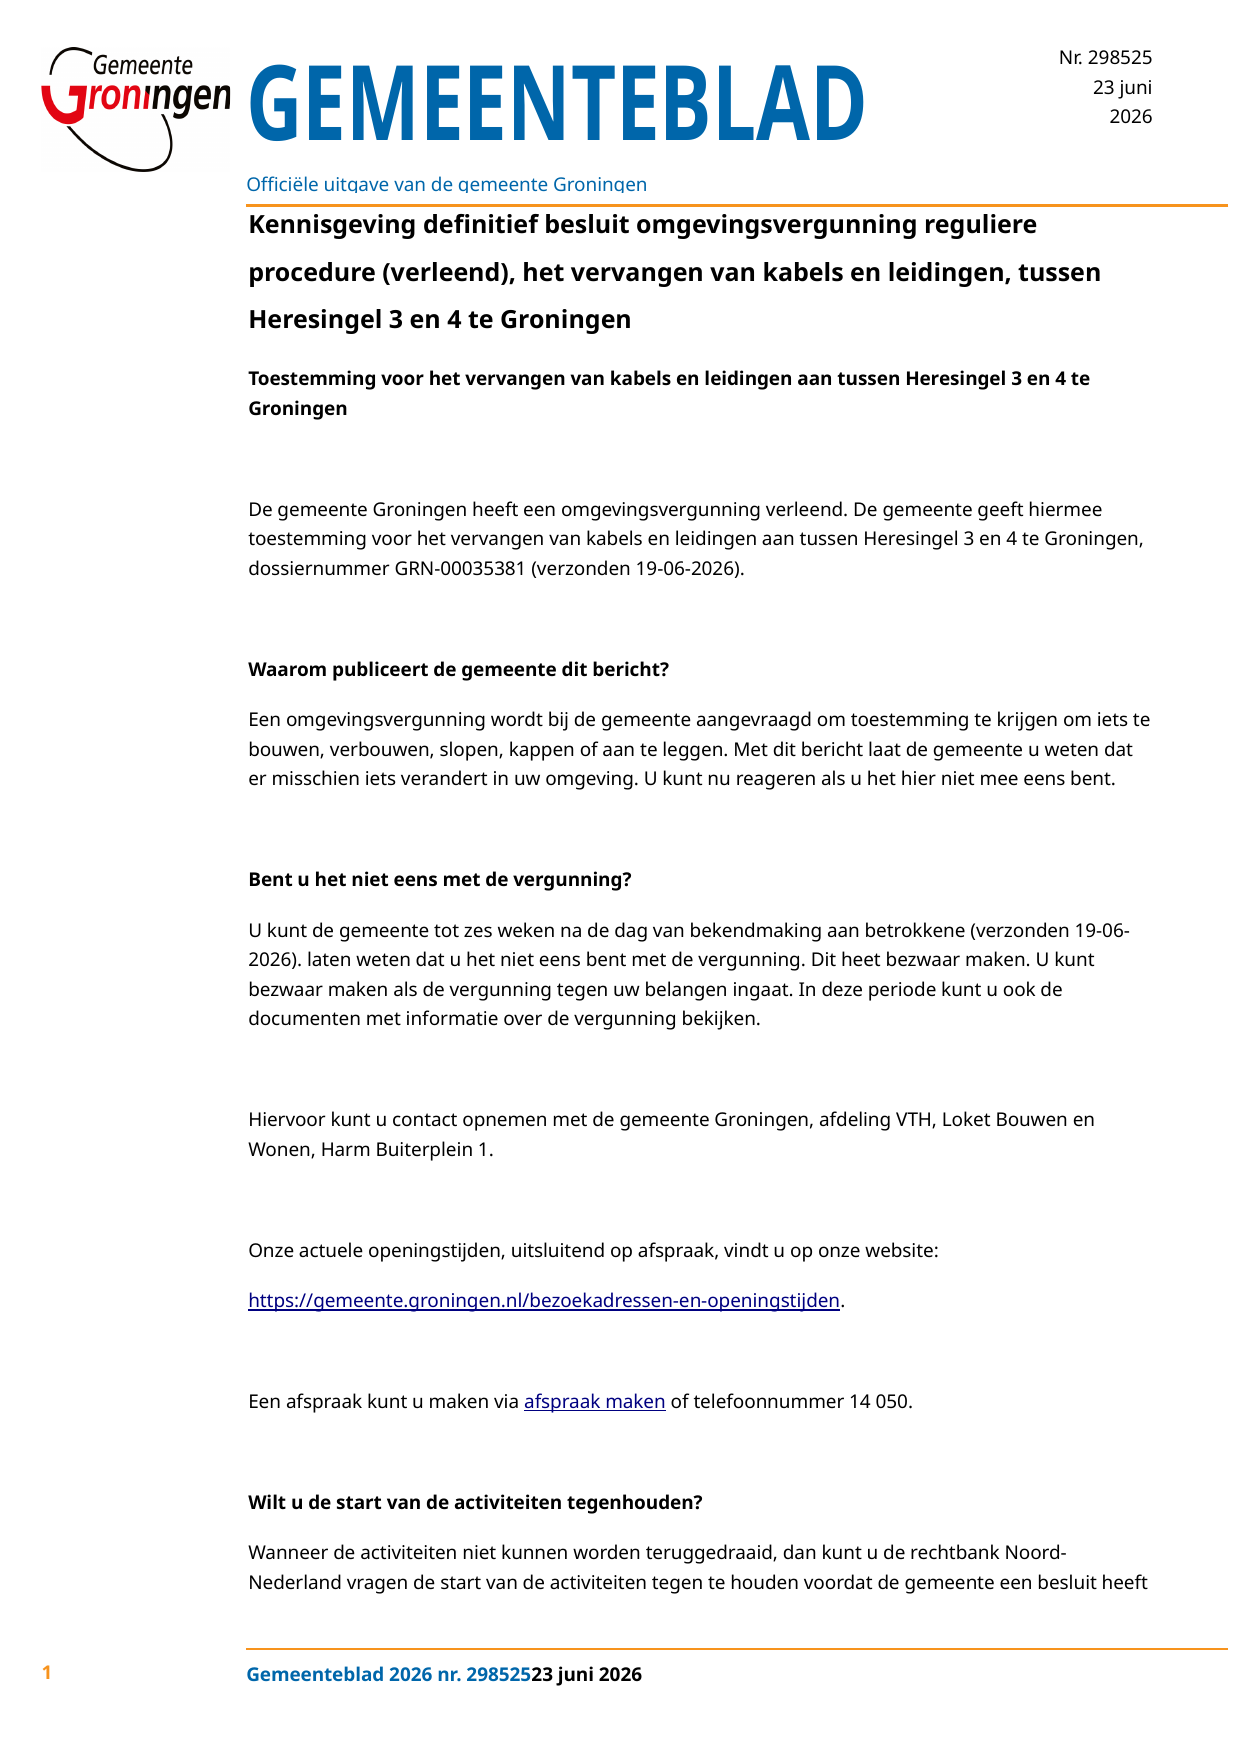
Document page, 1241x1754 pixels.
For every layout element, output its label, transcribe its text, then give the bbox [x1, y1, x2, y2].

text Wilt u de start van de activiteiten tegenhouden? [248, 1489, 1152, 1514]
text Bent u het niet eens met de vergunning? [248, 866, 1152, 892]
text Waarom publiceert de gemeente dit bericht? [248, 656, 1152, 682]
text Toestemming voor het vervangen van kabels en leidingen aan tussen Heresingel 3 en 4 te Groningen [248, 366, 1152, 421]
picture [41, 47, 231, 172]
text Kennisgeving definitief besluit omgevingsvergunning reguliere procedure (verleend), het vervangen van kabels en leidingen, tussen Heresingel 3 en 4 te Groningen [248, 207, 1152, 336]
text Hiervoor kunt u contact opnemen met de gemeente Groningen, afdeling VTH, Loket Bouwen en Wonen, Harm Buiterplein 1. [248, 1106, 1152, 1162]
text De gemeente Groningen heeft een omgevingsvergunning verleend. De gemeente geeft hiermee toestemming voor het vervangen van kabels en leidingen aan tussen Heresingel 3 en 4 te Groningen, dossiernummer GRN-00035381 (verzonden 19-06-2026). [248, 496, 1152, 581]
text Onze actuele openingstijden, uitsluitend op afspraak, vindt u op onze website: [248, 1237, 1152, 1262]
text Wanneer de activiteiten niet kunnen worden teruggedraaid, dan kunt u de rechtbank Noord-Nederland vragen de start van de activiteiten tegen te houden voordat de gemeente een besluit heeft [248, 1539, 1152, 1594]
text Een omgevingsvergunning wordt bij de gemeente aangevraagd om toestemming te krijgen om iets te bouwen, verbouwen, slopen, kappen of aan te leggen. Met dit bericht laat de gemeente u weten dat er misschien iets verandert in uw omgeving. U kunt nu reageren als u het hier niet mee eens bent. [248, 706, 1152, 791]
text https://gemeente.groningen.nl/bezoekadressen-en-openingstijden. [248, 1287, 1152, 1313]
text U kunt de gemeente tot zes weken na de dag van bekendmaking aan betrokkene (verzonden 19-06-2026). laten weten dat u het niet eens bent met de vergunning. Dit heet bezwaar maken. U kunt bezwaar maken als de vergunning tegen uw belangen ingaat. In deze periode kunt u ook de documenten met informatie over de vergunning bekijken. [248, 917, 1152, 1031]
text Een afspraak kunt u maken via afspraak maken of telefoonnummer 14 050. [248, 1388, 1152, 1414]
